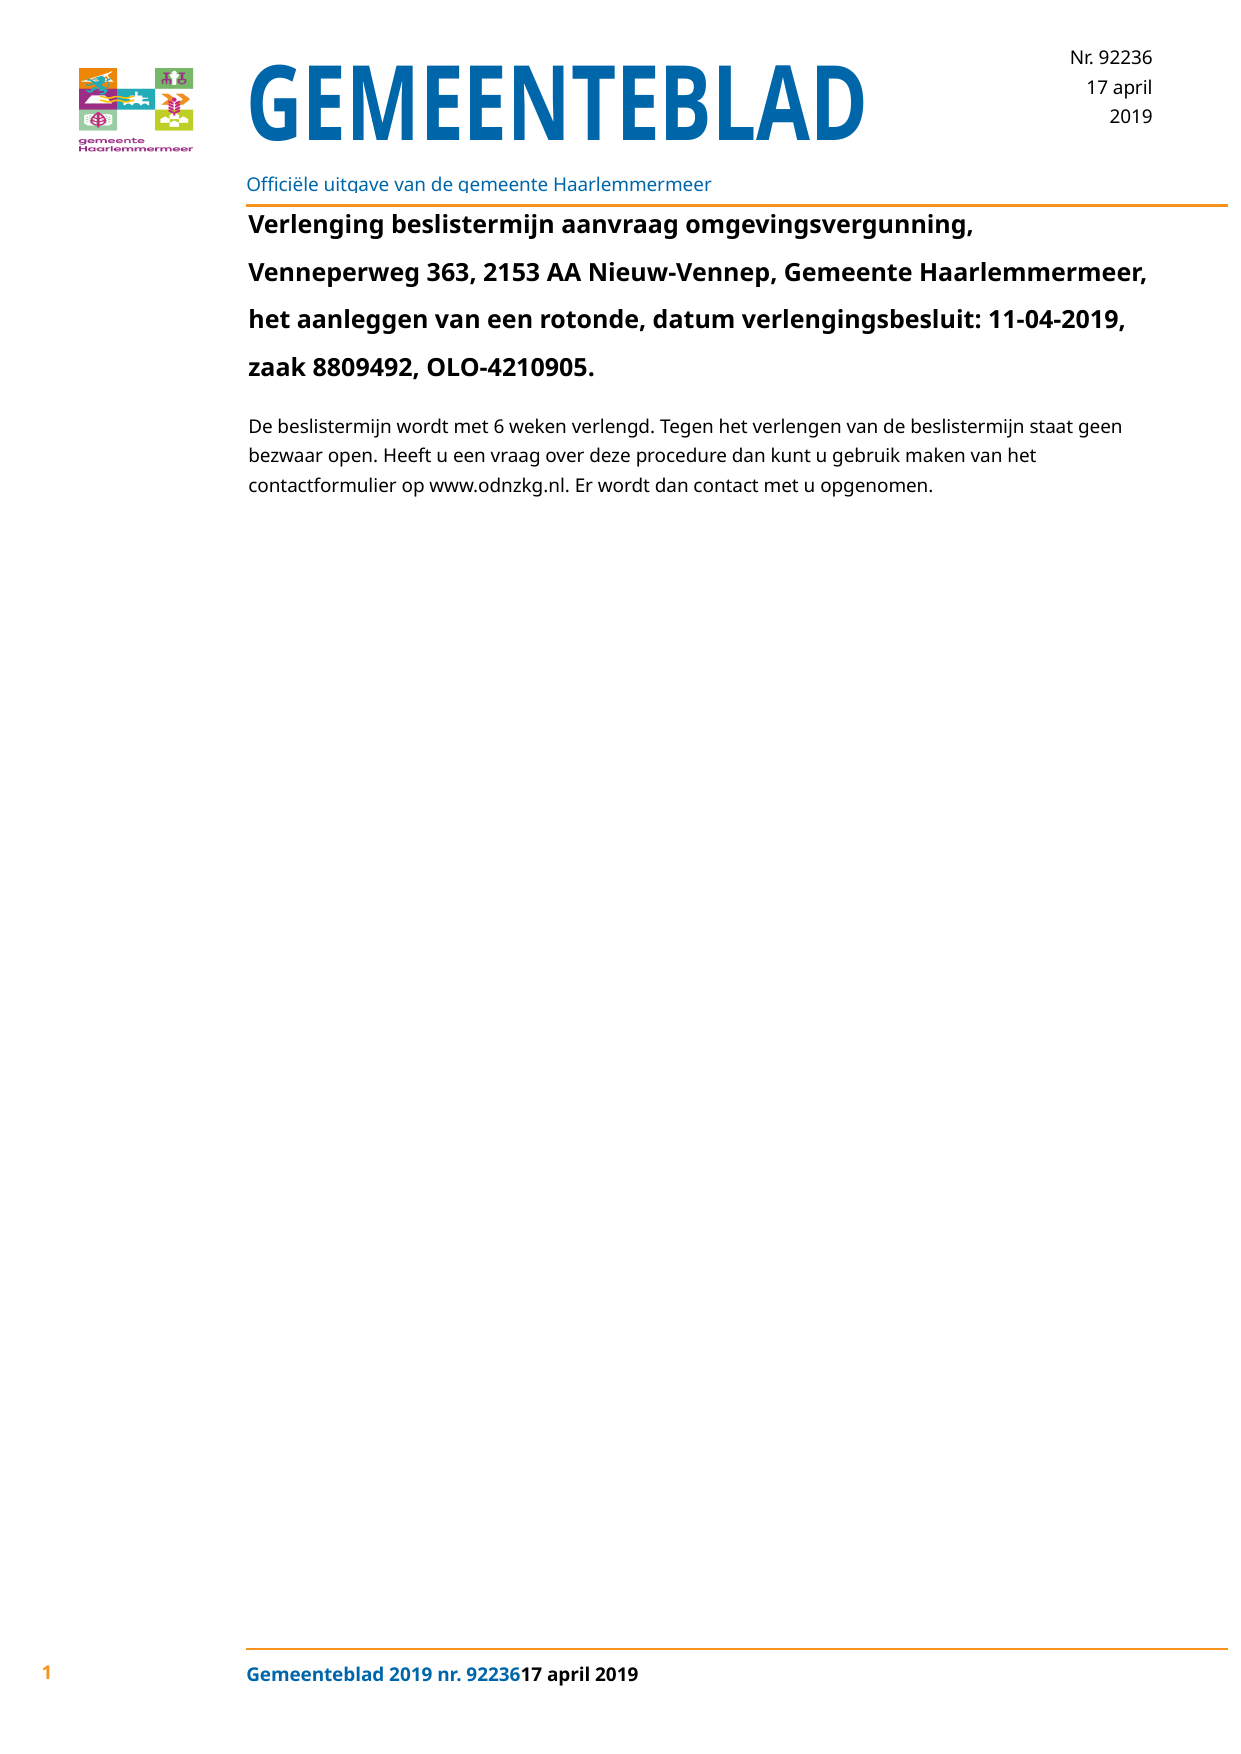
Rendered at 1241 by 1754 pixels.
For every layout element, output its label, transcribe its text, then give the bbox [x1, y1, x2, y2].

text De beslistermijn wordt met 6 weken verlengd. Tegen het verlengen van de beslistermijn staat geen bezwaar open. Heeft u een vraag over deze procedure dan kunt u gebruik maken van het contactformulier op www.odnzkg.nl. Er wordt dan contact met u opgenomen. [248, 413, 1152, 498]
picture [41, 47, 231, 172]
text Verlenging beslistermijn aanvraag omgevingsvergunning, Venneperweg 363, 2153 AA Nieuw-Vennep, Gemeente Haarlemmermeer, het aanleggen van een rotonde, datum verlengingsbesluit: 11-04-2019, zaak 8809492, OLO-4210905. [248, 207, 1152, 384]
